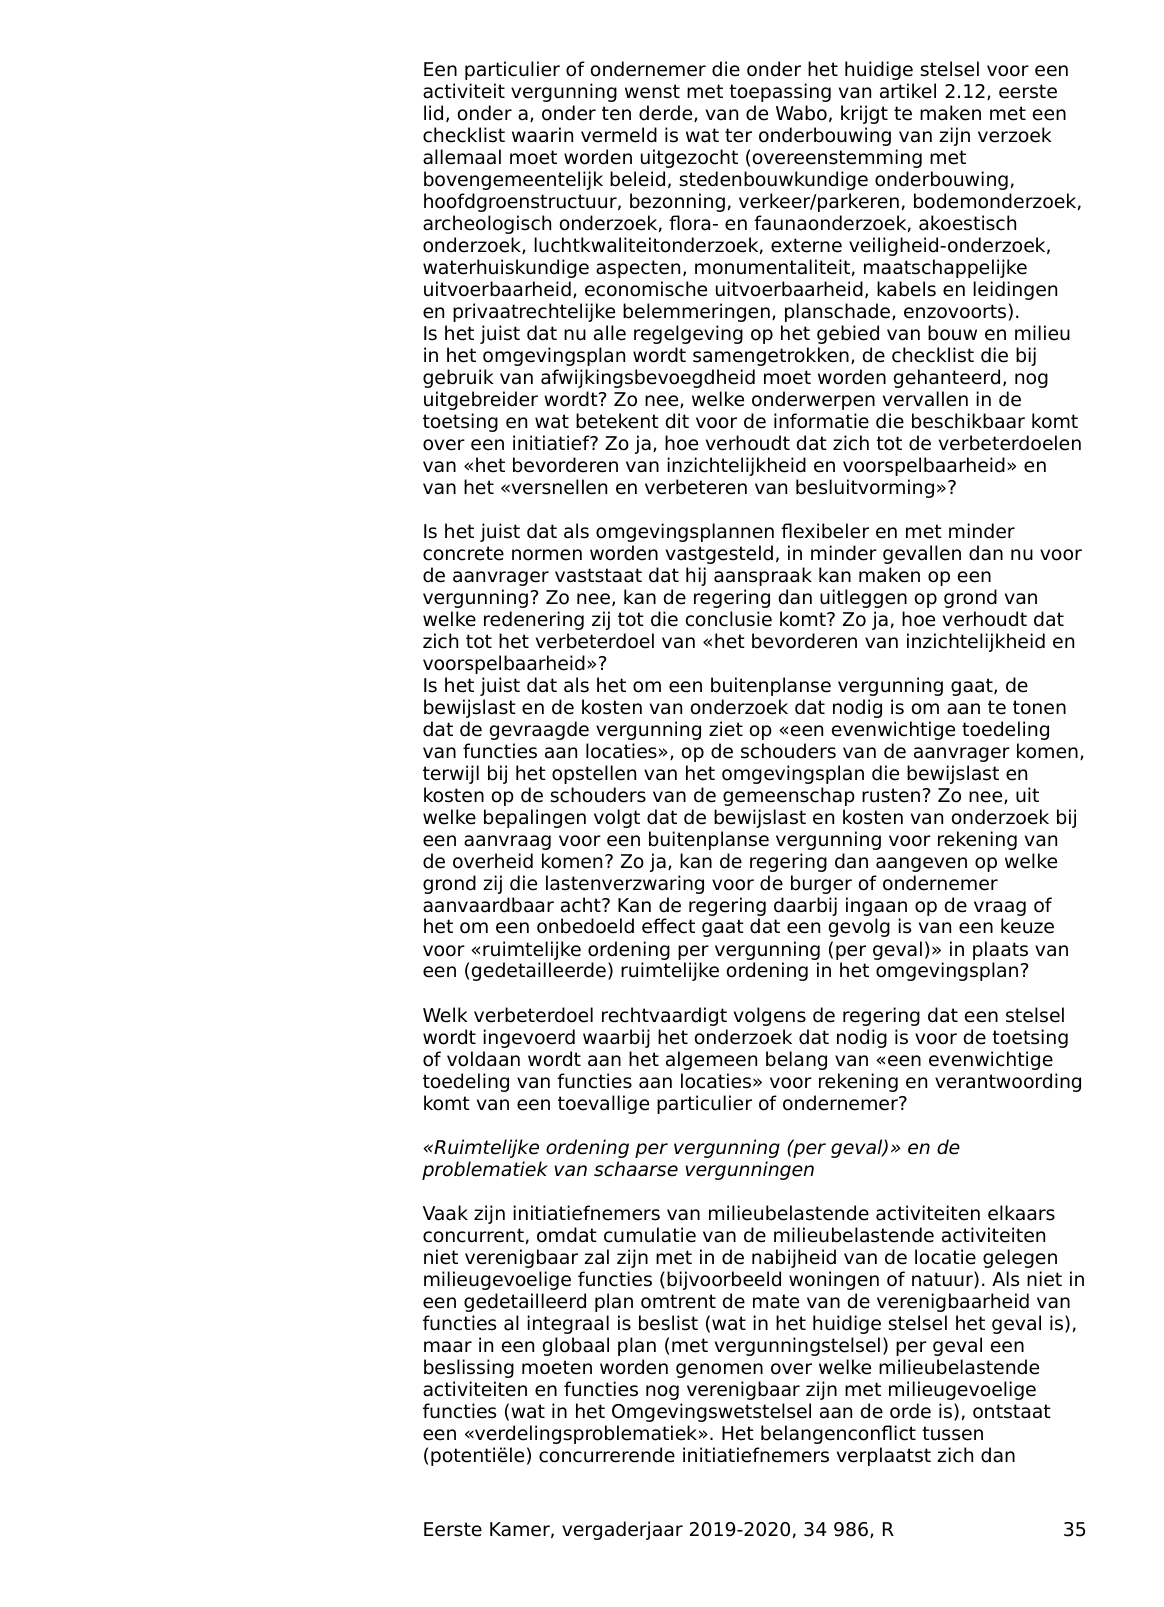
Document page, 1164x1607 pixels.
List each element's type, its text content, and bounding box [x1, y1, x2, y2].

text Vaak zijn initiatiefnemers van milieubelastende activiteiten elkaars concurrent, omdat cumulatie van de milieubelastende activiteiten niet verenigbaar zal zijn met in de nabijheid van de locatie gelegen milieugevoelige functies (bijvoorbeeld woningen of natuur). Als niet in een gedetailleerd plan omtrent de mate van de verenigbaarheid van functies al integraal is beslist (wat in het huidige stelsel het geval is), maar in een globaal plan (met vergunningstelsel) per geval een beslissing moeten worden genomen over welke milieubelastende activiteiten en functies nog verenigbaar zijn met milieugevoelige functies (wat in het Omgevingswetstelsel aan de orde is), ontstaat een «verdelingsproblematiek». Het belangenconflict tussen (potentiële) concurrerende initiatiefnemers verplaatst zich dan [422, 1203, 1087, 1467]
text Welk verbeterdoel rechtvaardigt volgens de regering dat een stelsel wordt ingevoerd waarbij het onderzoek dat nodig is voor de toetsing of voldaan wordt aan het algemeen belang van «een evenwichtige toedeling van functies aan locaties» voor rekening en verantwoording komt van een toevallige particulier of ondernemer? [422, 1004, 1087, 1114]
text Is het juist dat nu alle regelgeving op het gebied van bouw en milieu in het omgevingsplan wordt samengetrokken, de checklist die bij gebruik van afwijkingsbevoegdheid moet worden gehanteerd, nog uitgebreider wordt? Zo nee, welke onderwerpen vervallen in de toetsing en wat betekent dit voor de informatie die beschikbaar komt over een initiatief? Zo ja, hoe verhoudt dat zich tot de verbeterdoelen van «het bevorderen van inzichtelijkheid en voorspelbaarheid» en van het «versnellen en verbeteren van besluitvorming»? [422, 323, 1087, 499]
text Een particulier of ondernemer die onder het huidige stelsel voor een activiteit vergunning wenst met toepassing van artikel 2.12, eerste lid, onder a, onder ten derde, van de Wabo, krijgt te maken met een checklist waarin vermeld is wat ter onderbouwing van zijn verzoek allemaal moet worden uitgezocht (overeenstemming met bovengemeentelijk beleid, stedenbouwkundige onderbouwing, hoofdgroenstructuur, bezonning, verkeer/parkeren, bodemonderzoek, archeologisch onderzoek, flora- en faunaonderzoek, akoestisch onderzoek, luchtkwaliteitonderzoek, externe veiligheid-onderzoek, waterhuiskundige aspecten, monumentaliteit, maatschappelijke uitvoerbaarheid, economische uitvoerbaarheid, kabels en leidingen en privaatrechtelijke belemmeringen, planschade, enzovoorts). [422, 59, 1087, 323]
subtitle «Ruimtelijke ordening per vergunning (per geval)» en de problematiek van schaarse vergunningen [422, 1137, 1087, 1181]
text Is het juist dat als omgevingsplannen flexibeler en met minder concrete normen worden vastgesteld, in minder gevallen dan nu voor de aanvrager vaststaat dat hij aanspraak kan maken op een vergunning? Zo nee, kan de regering dan uitleggen op grond van welke redenering zij tot die conclusie komt? Zo ja, hoe verhoudt dat zich tot het verbeterdoel van «het bevorderen van inzichtelijkheid en voorspelbaarheid»? [422, 521, 1087, 675]
text Is het juist dat als het om een buitenplanse vergunning gaat, de bewijslast en de kosten van onderzoek dat nodig is om aan te tonen dat de gevraagde vergunning ziet op «een evenwichtige toedeling van functies aan locaties», op de schouders van de aanvrager komen, terwijl bij het opstellen van het omgevingsplan die bewijslast en kosten op de schouders van de gemeenschap rusten? Zo nee, uit welke bepalingen volgt dat de bewijslast en kosten van onderzoek bij een aanvraag voor een buitenplanse vergunning voor rekening van de overheid komen? Zo ja, kan de regering dan aangeven op welke grond zij die lastenverzwaring voor de burger of ondernemer aanvaardbaar acht? Kan de regering daarbij ingaan op de vraag of het om een onbedoeld effect gaat dat een gevolg is van een keuze voor «ruimtelijke ordening per vergunning (per geval)» in plaats van een (gedetailleerde) ruimtelijke ordening in het omgevingsplan? [422, 675, 1087, 982]
